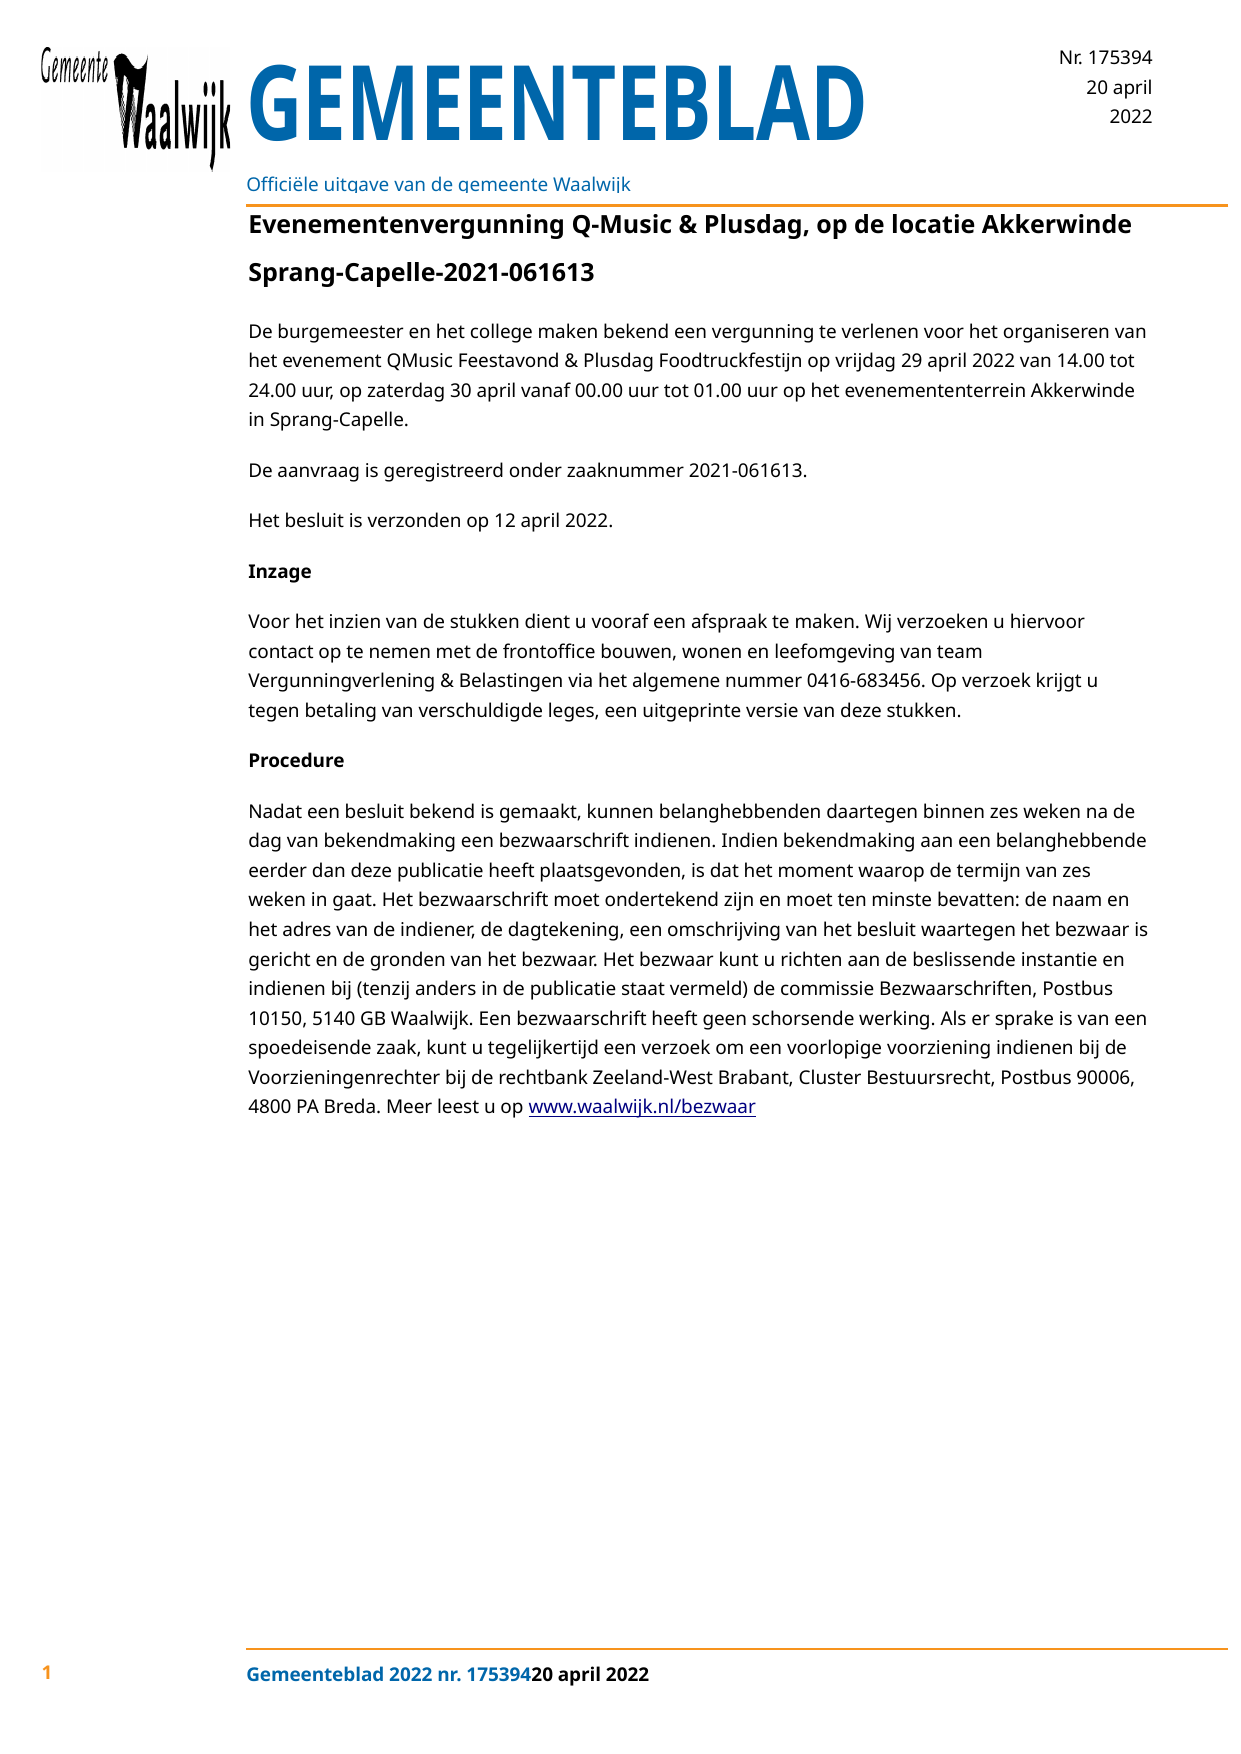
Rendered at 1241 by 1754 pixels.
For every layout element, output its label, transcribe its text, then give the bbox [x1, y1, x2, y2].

text Nadat een besluit bekend is gemaakt, kunnen belanghebbenden daartegen binnen zes weken na de dag van bekendmaking een bezwaarschrift indienen. Indien bekendmaking aan een belanghebbende eerder dan deze publicatie heeft plaatsgevonden, is dat het moment waarop de termijn van zes weken in gaat. Het bezwaarschrift moet ondertekend zijn en moet ten minste bevatten: de naam en het adres van de indiener, de dagtekening, een omschrijving van het besluit waartegen het bezwaar is gericht en de gronden van het bezwaar. Het bezwaar kunt u richten aan de beslissende instantie en indienen bij (tenzij anders in de publicatie staat vermeld) de commissie Bezwaarschriften, Postbus 10150, 5140 GB Waalwijk. Een bezwaarschrift heeft geen schorsende werking. Als er sprake is van een spoedeisende zaak, kunt u tegelijkertijd een verzoek om een voorlopige voorziening indienen bij de Voorzieningenrechter bij de rechtbank Zeeland-West Brabant, Cluster Bestuursrecht, Postbus 90006, 4800 PA Breda. Meer leest u op www.waalwijk.nl/bezwaar [248, 798, 1152, 1119]
text Evenementenvergunning Q-Music & Plusdag, op de locatie Akkerwinde Sprang-Capelle-2021-061613 [248, 207, 1152, 288]
text Inzage [248, 558, 1152, 584]
text De burgemeester en het college maken bekend een vergunning te verlenen voor het organiseren van het evenement QMusic Feestavond & Plusdag Foodtruckfestijn op vrijdag 29 april 2022 van 14.00 tot 24.00 uur, op zaterdag 30 april vanaf 00.00 uur tot 01.00 uur op het evenemententerrein Akkerwinde in Sprang-Capelle. [248, 318, 1152, 432]
text Procedure [248, 747, 1152, 773]
text De aanvraag is geregistreerd onder zaaknummer 2021-061613. [248, 457, 1152, 483]
picture [41, 47, 231, 172]
text Voor het inzien van de stukken dient u vooraf een afspraak te maken. Wij verzoeken u hiervoor contact op te nemen met de frontoffice bouwen, wonen en leefomgeving van team Vergunningverlening & Belastingen via het algemene nummer 0416-683456. Op verzoek krijgt u tegen betaling van verschuldigde leges, een uitgeprinte versie van deze stukken. [248, 608, 1152, 723]
text Het besluit is verzonden op 12 april 2022. [248, 507, 1152, 533]
